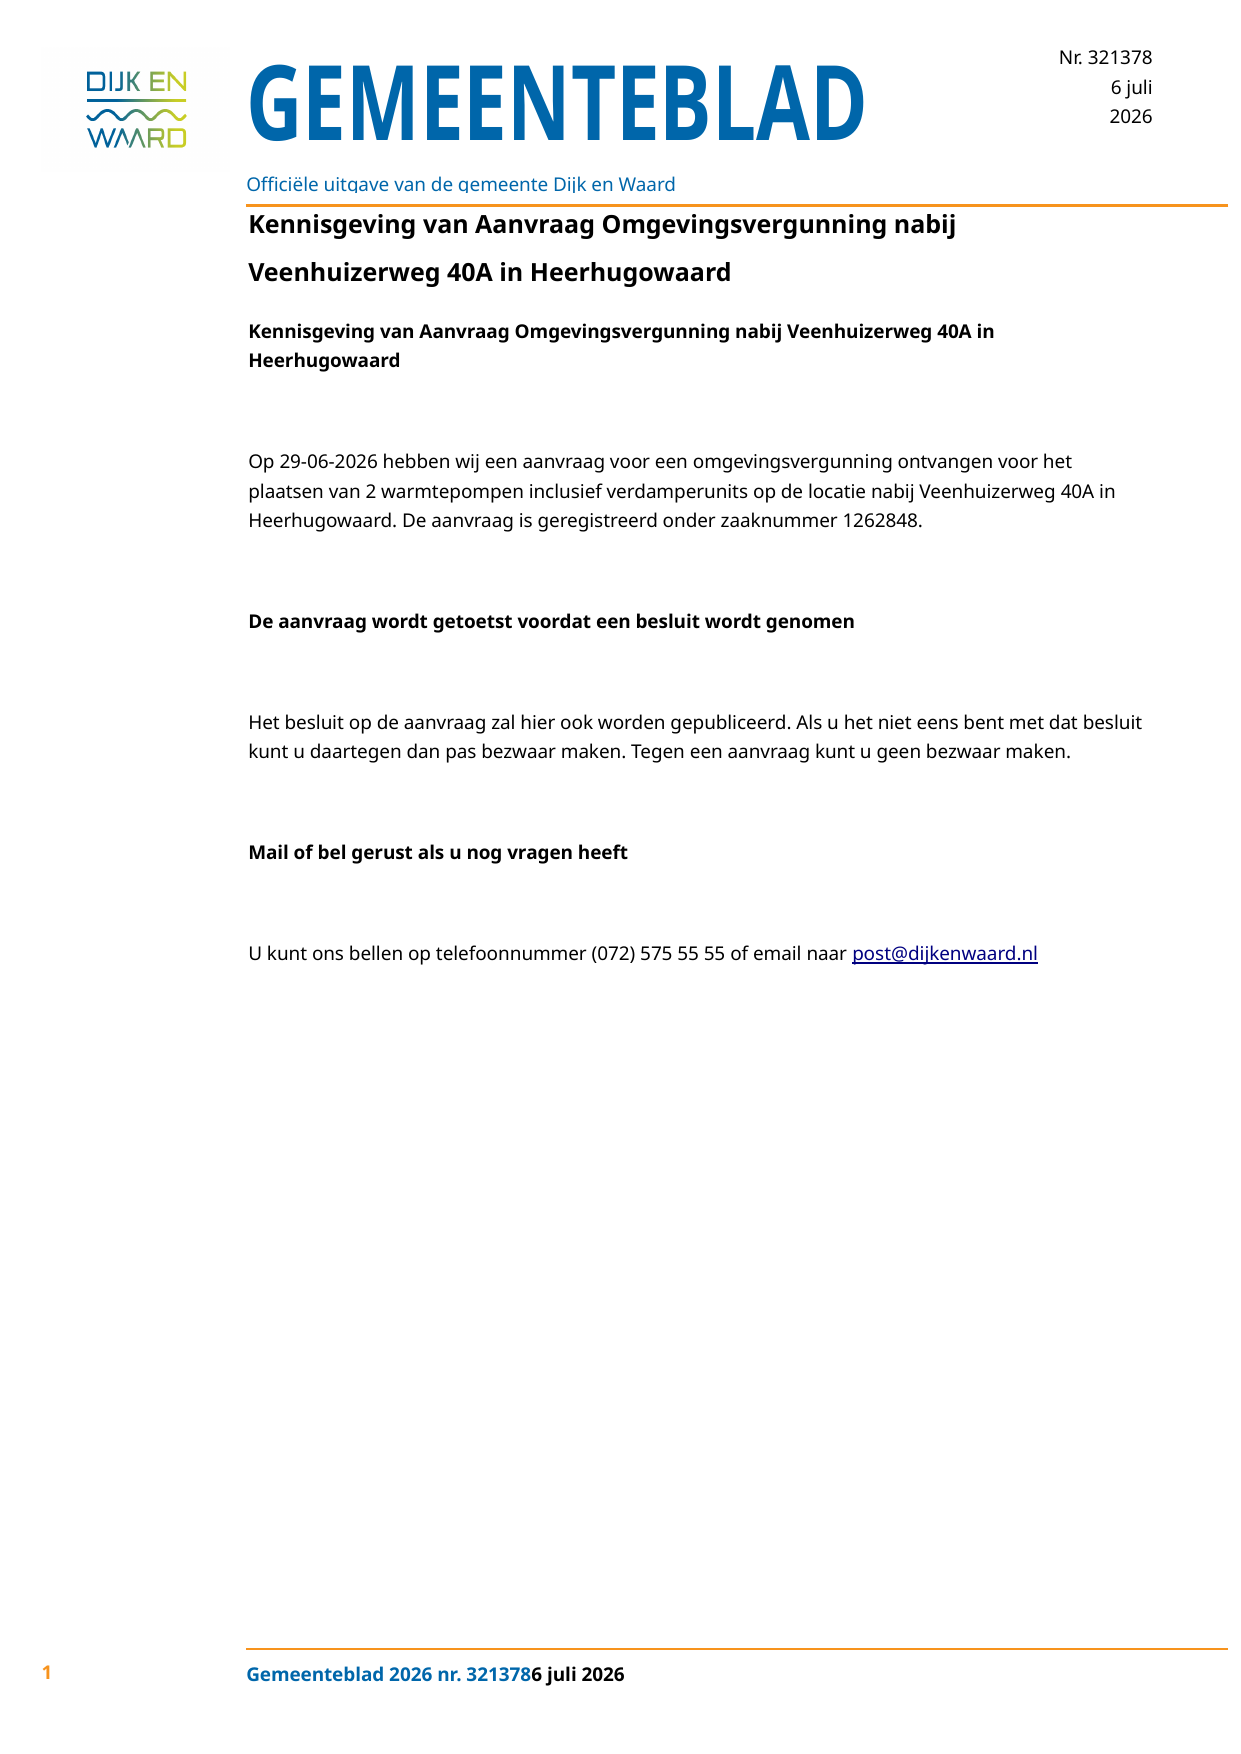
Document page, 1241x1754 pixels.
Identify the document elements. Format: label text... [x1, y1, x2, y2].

text Kennisgeving van Aanvraag Omgevingsvergunning nabij Veenhuizerweg 40A in Heerhugowaard [248, 318, 1152, 373]
text Het besluit op de aanvraag zal hier ook worden gepubliceerd. Als u het niet eens bent met dat besluit kunt u daartegen dan pas bezwaar maken. Tegen een aanvraag kunt u geen bezwaar maken. [248, 709, 1152, 764]
picture [41, 47, 231, 172]
text Kennisgeving van Aanvraag Omgevingsvergunning nabij Veenhuizerweg 40A in Heerhugowaard [248, 207, 1152, 288]
text De aanvraag wordt getoetst voordat een besluit wordt genomen [248, 608, 1152, 634]
text Mail of bel gerust als u nog vragen heeft [248, 839, 1152, 865]
text Op 29-06-2026 hebben wij een aanvraag voor een omgevingsvergunning ontvangen voor het plaatsen van 2 warmtepompen inclusief verdamperunits op de locatie nabij Veenhuizerweg 40A in Heerhugowaard. De aanvraag is geregistreerd onder zaaknummer 1262848. [248, 448, 1152, 533]
text U kunt ons bellen op telefoonnummer (072) 575 55 55 of email naar post@dijkenwaard.nl [248, 940, 1152, 966]
